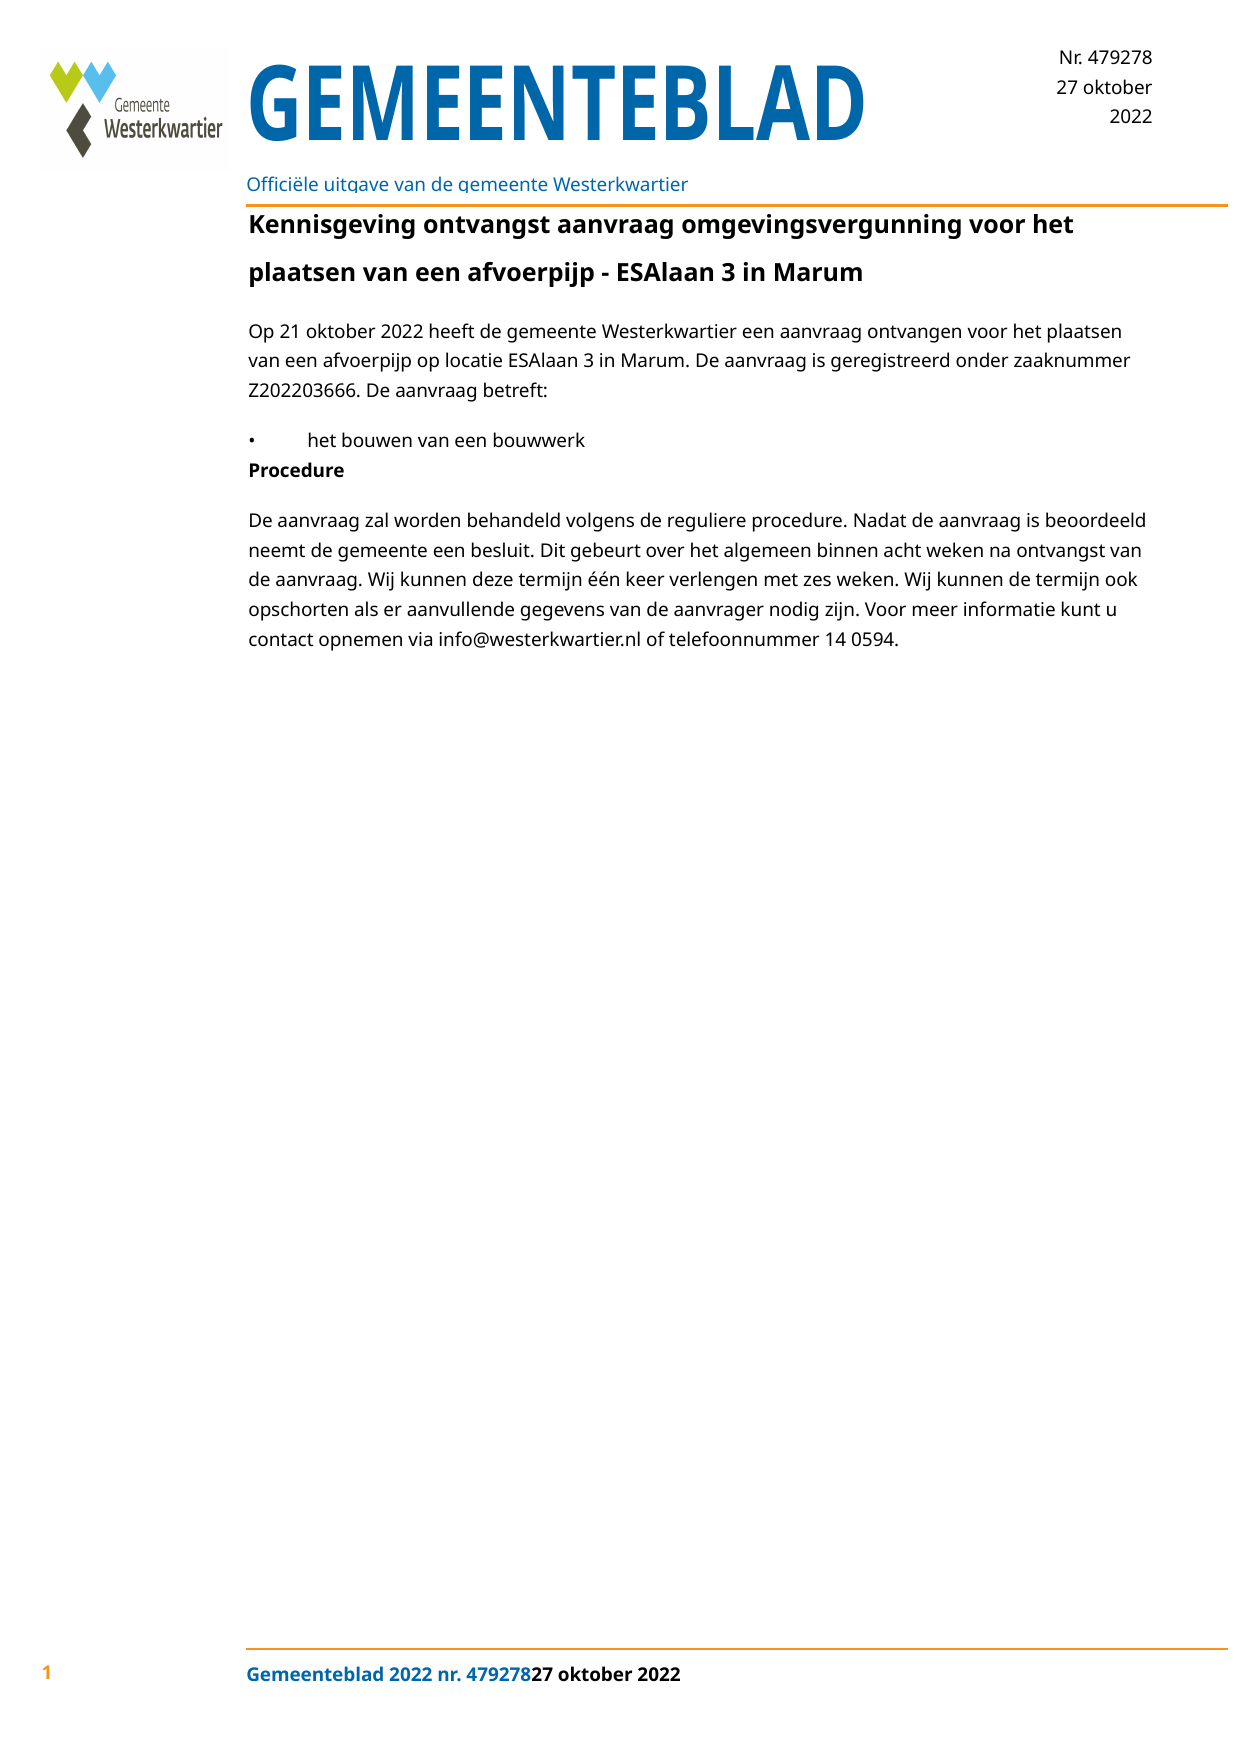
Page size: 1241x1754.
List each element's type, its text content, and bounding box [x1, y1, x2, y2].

list het bouwen van een bouwwerk [248, 427, 1152, 453]
text De aanvraag zal worden behandeld volgens de reguliere procedure. Nadat de aanvraag is beoordeeld neemt de gemeente een besluit. Dit gebeurt over het algemeen binnen acht weken na ontvangst van de aanvraag. Wij kunnen deze termijn één keer verlengen met zes weken. Wij kunnen de termijn ook opschorten als er aanvullende gegevens van de aanvrager nodig zijn. Voor meer informatie kunt u contact opnemen via info@westerkwartier.nl of telefoonnummer 14 0594. [248, 507, 1152, 652]
text Kennisgeving ontvangst aanvraag omgevingsvergunning voor het plaatsen van een afvoerpijp - ESAlaan 3 in Marum [248, 207, 1152, 288]
text Op 21 oktober 2022 heeft de gemeente Westerkwartier een aanvraag ontvangen voor het plaatsen van een afvoerpijp op locatie ESAlaan 3 in Marum. De aanvraag is geregistreerd onder zaaknummer Z202203666. De aanvraag betreft: [248, 318, 1152, 403]
picture [41, 47, 231, 172]
text Procedure [248, 457, 1152, 483]
